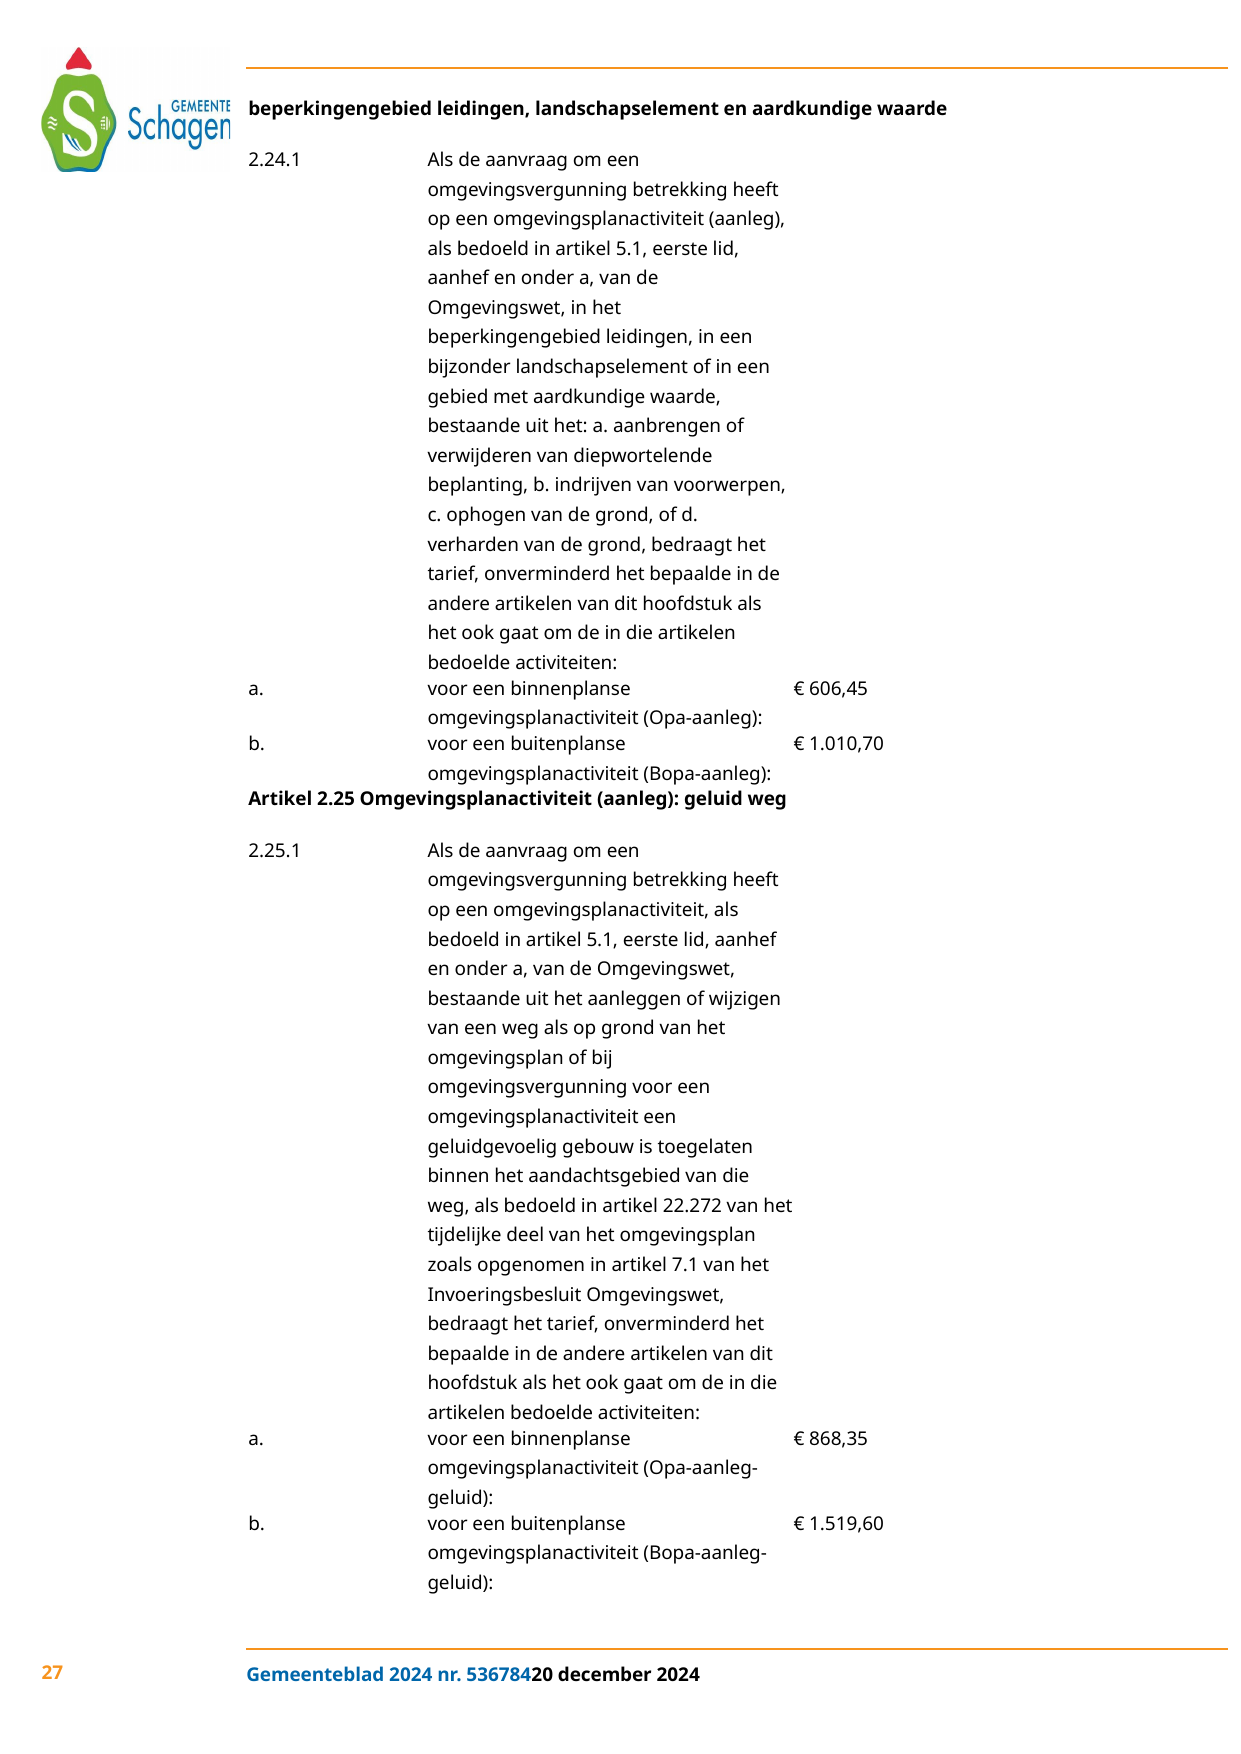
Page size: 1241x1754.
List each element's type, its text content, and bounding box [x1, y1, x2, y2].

table_cell € 1.010,70 [793, 730, 972, 786]
picture [41, 47, 231, 172]
table_cell 2.24.1 [248, 146, 427, 675]
table_cell [793, 121, 972, 146]
table_cell € 1.519,60 [793, 1510, 972, 1594]
table_cell b. [248, 1510, 427, 1594]
table_cell € 606,45 [793, 675, 972, 730]
table_cell voor een buitenplanse omgevingsplanactiviteit (Bopa-aanleg): [427, 730, 793, 786]
table_cell [793, 146, 972, 675]
table_cell [973, 1425, 1152, 1510]
table_cell Als de aanvraag om een omgevingsvergunning betrekking heeft op een omgevingsplanactiviteit, als bedoeld in artikel 5.1, eerste lid, aanhef en onder a, van de Omgevingswet, bestaande uit het aanleggen of wijzigen van een weg als op grond van het omgevingsplan of bij omgevingsvergunning voor een omgevingsplanactiviteit een geluidgevoelig gebouw is toegelaten binnen het aandachtsgebied van die weg, als bedoeld in artikel 22.272 van het tijdelijke deel van het omgevingsplan zoals opgenomen in artikel 7.1 van het Invoeringsbesluit Omgevingswet, bedraagt het tarief, onverminderd het bepaalde in de andere artikelen van dit hoofdstuk als het ook gaat om de in die artikelen bedoelde activiteiten: [427, 837, 793, 1425]
table_cell voor een binnenplanse omgevingsplanactiviteit (Opa-aanleg): [427, 675, 793, 730]
table_cell [973, 146, 1152, 675]
table_cell [248, 811, 427, 837]
table_cell a. [248, 675, 427, 730]
table_cell [427, 811, 793, 837]
table_cell voor een buitenplanse omgevingsplanactiviteit (Bopa-aanleg-geluid): [427, 1510, 793, 1594]
table_cell [248, 121, 427, 146]
table_cell 2.25.1 [248, 837, 427, 1425]
table_cell voor een binnenplanse omgevingsplanactiviteit (Opa-aanleg-geluid): [427, 1425, 793, 1510]
table_cell [427, 121, 793, 146]
table_cell [973, 675, 1152, 730]
table_cell beperkingengebied leidingen, landschapselement en aardkundige waarde [248, 95, 972, 121]
table_cell a. [248, 1425, 427, 1510]
table_cell b. [248, 730, 427, 786]
table_cell [793, 837, 972, 1425]
table_cell Artikel 2.25 Omgevingsplanactiviteit (aanleg): geluid weg [248, 786, 972, 811]
table_cell [973, 730, 1152, 786]
table_cell [973, 837, 1152, 1425]
table_cell Als de aanvraag om een omgevingsvergunning betrekking heeft op een omgevingsplanactiviteit (aanleg), als bedoeld in artikel 5.1, eerste lid, aanhef en onder a, van de Omgevingswet, in het beperkingengebied leidingen, in een bijzonder landschapselement of in een gebied met aardkundige waarde, bestaande uit het: a. aanbrengen of verwijderen van diepwortelende beplanting, b. indrijven van voorwerpen, c. ophogen van de grond, of d. verharden van de grond, bedraagt het tarief, onverminderd het bepaalde in de andere artikelen van dit hoofdstuk als het ook gaat om de in die artikelen bedoelde activiteiten: [427, 146, 793, 675]
table_cell [973, 811, 1152, 837]
table_cell € 868,35 [793, 1425, 972, 1510]
table_cell [973, 1510, 1152, 1594]
table_cell [973, 121, 1152, 146]
table_cell [793, 811, 972, 837]
